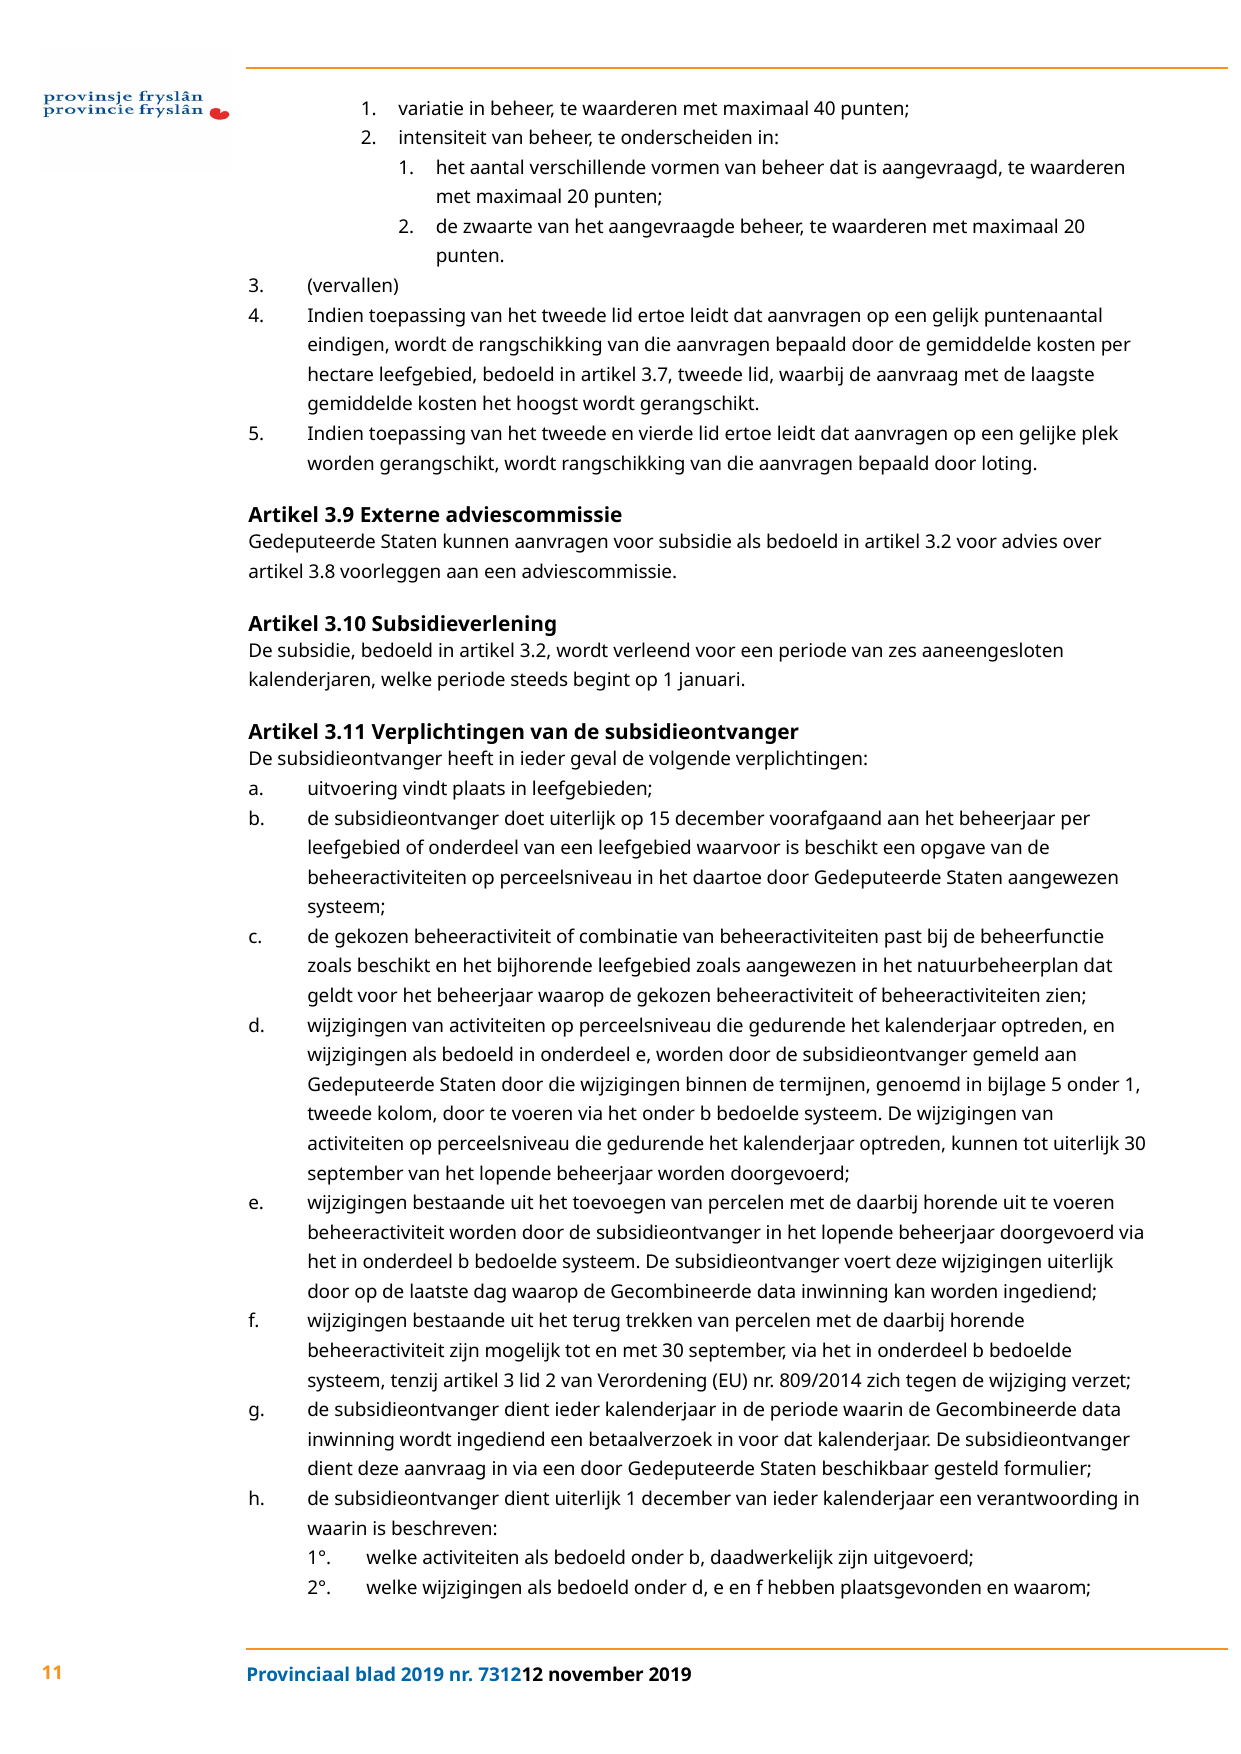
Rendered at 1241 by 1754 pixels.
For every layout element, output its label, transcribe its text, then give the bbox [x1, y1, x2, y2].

list de zwaarte van het aangevraagde beheer, te waarderen met maximaal 20 punten. [398, 213, 1152, 268]
text Artikel 3.10 Subsidieverlening [248, 609, 1152, 637]
list wijzigingen van activiteiten op perceelsniveau die gedurende het kalenderjaar optreden, en wijzigingen als bedoeld in onderdeel e, worden door de subsidieontvanger gemeld aan Gedeputeerde Staten door die wijzigingen binnen de termijnen, genoemd in bijlage 5 onder 1, tweede kolom, door te voeren via het onder b bedoelde systeem. De wijzigingen van activiteiten op perceelsniveau die gedurende het kalenderjaar optreden, kunnen tot uiterlijk 30 september van het lopende beheerjaar worden doorgevoerd; [248, 1012, 1152, 1185]
list variatie in beheer, te waarderen met maximaal 40 punten; [361, 95, 1152, 121]
list de subsidieontvanger doet uiterlijk op 15 december voorafgaand aan het beheerjaar per leefgebied of onderdeel van een leefgebied waarvoor is beschikt een opgave van de beheeractiviteiten op perceelsniveau in het daartoe door Gedeputeerde Staten aangewezen systeem; [248, 805, 1152, 919]
list het aantal verschillende vormen van beheer dat is aangevraagd, te waarderen met maximaal 20 punten; [398, 154, 1152, 209]
picture [41, 47, 231, 172]
list wijzigingen bestaande uit het terug trekken van percelen met de daarbij horende beheeractiviteit zijn mogelijk tot en met 30 september, via het in onderdeel b bedoelde systeem, tenzij artikel 3 lid 2 van Verordening (EU) nr. 809/2014 zich tegen de wijziging verzet; [248, 1308, 1152, 1392]
list (vervallen) [248, 272, 1152, 298]
list Indien toepassing van het tweede lid ertoe leidt dat aanvragen op een gelijk puntenaantal eindigen, wordt de rangschikking van die aanvragen bepaald door de gemiddelde kosten per hectare leefgebied, bedoeld in artikel 3.7, tweede lid, waarbij de aanvraag met de laagste gemiddelde kosten het hoogst wordt gerangschikt. [248, 302, 1152, 416]
text De subsidieontvanger heeft in ieder geval de volgende verplichtingen: [248, 746, 1152, 771]
text De subsidie, bedoeld in artikel 3.2, wordt verleend voor een periode van zes aaneengesloten kalenderjaren, welke periode steeds begint op 1 januari. [248, 637, 1152, 692]
list de subsidieontvanger dient ieder kalenderjaar in de periode waarin de Gecombineerde data inwinning wordt ingediend een betaalverzoek in voor dat kalenderjaar. De subsidieontvanger dient deze aanvraag in via een door Gedeputeerde Staten beschikbaar gesteld formulier; [248, 1396, 1152, 1481]
list welke wijzigingen als bedoeld onder d, e en f hebben plaatsgevonden en waarom; [307, 1574, 1152, 1599]
list de gekozen beheeractiviteit of combinatie van beheeractiviteiten past bij de beheerfunctie zoals beschikt en het bijhorende leefgebied zoals aangewezen in het natuurbeheerplan dat geldt voor het beheerjaar waarop de gekozen beheeractiviteit of beheeractiviteiten zien; [248, 923, 1152, 1008]
text Artikel 3.9 Externe adviescommissie [248, 500, 1152, 529]
list intensiteit van beheer, te onderscheiden in: [361, 124, 1152, 150]
list uitvoering vindt plaats in leefgebieden; [248, 775, 1152, 801]
list welke activiteiten als bedoeld onder b, daadwerkelijk zijn uitgevoerd; [307, 1544, 1152, 1570]
list de subsidieontvanger dient uiterlijk 1 december van ieder kalenderjaar een verantwoording in waarin is beschreven: [248, 1485, 1152, 1540]
text Gedeputeerde Staten kunnen aanvragen voor subsidie als bedoeld in artikel 3.2 voor advies over artikel 3.8 voorleggen aan een adviescommissie. [248, 529, 1152, 584]
list wijzigingen bestaande uit het toevoegen van percelen met de daarbij horende uit te voeren beheeractiviteit worden door de subsidieontvanger in het lopende beheerjaar doorgevoerd via het in onderdeel b bedoelde systeem. De subsidieontvanger voert deze wijzigingen uiterlijk door op de laatste dag waarop de Gecombineerde data inwinning kan worden ingediend; [248, 1189, 1152, 1304]
list Indien toepassing van het tweede en vierde lid ertoe leidt dat aanvragen op een gelijke plek worden gerangschikt, wordt rangschikking van die aanvragen bepaald door loting. [248, 420, 1152, 476]
text Artikel 3.11 Verplichtingen van de subsidieontvanger [248, 717, 1152, 746]
